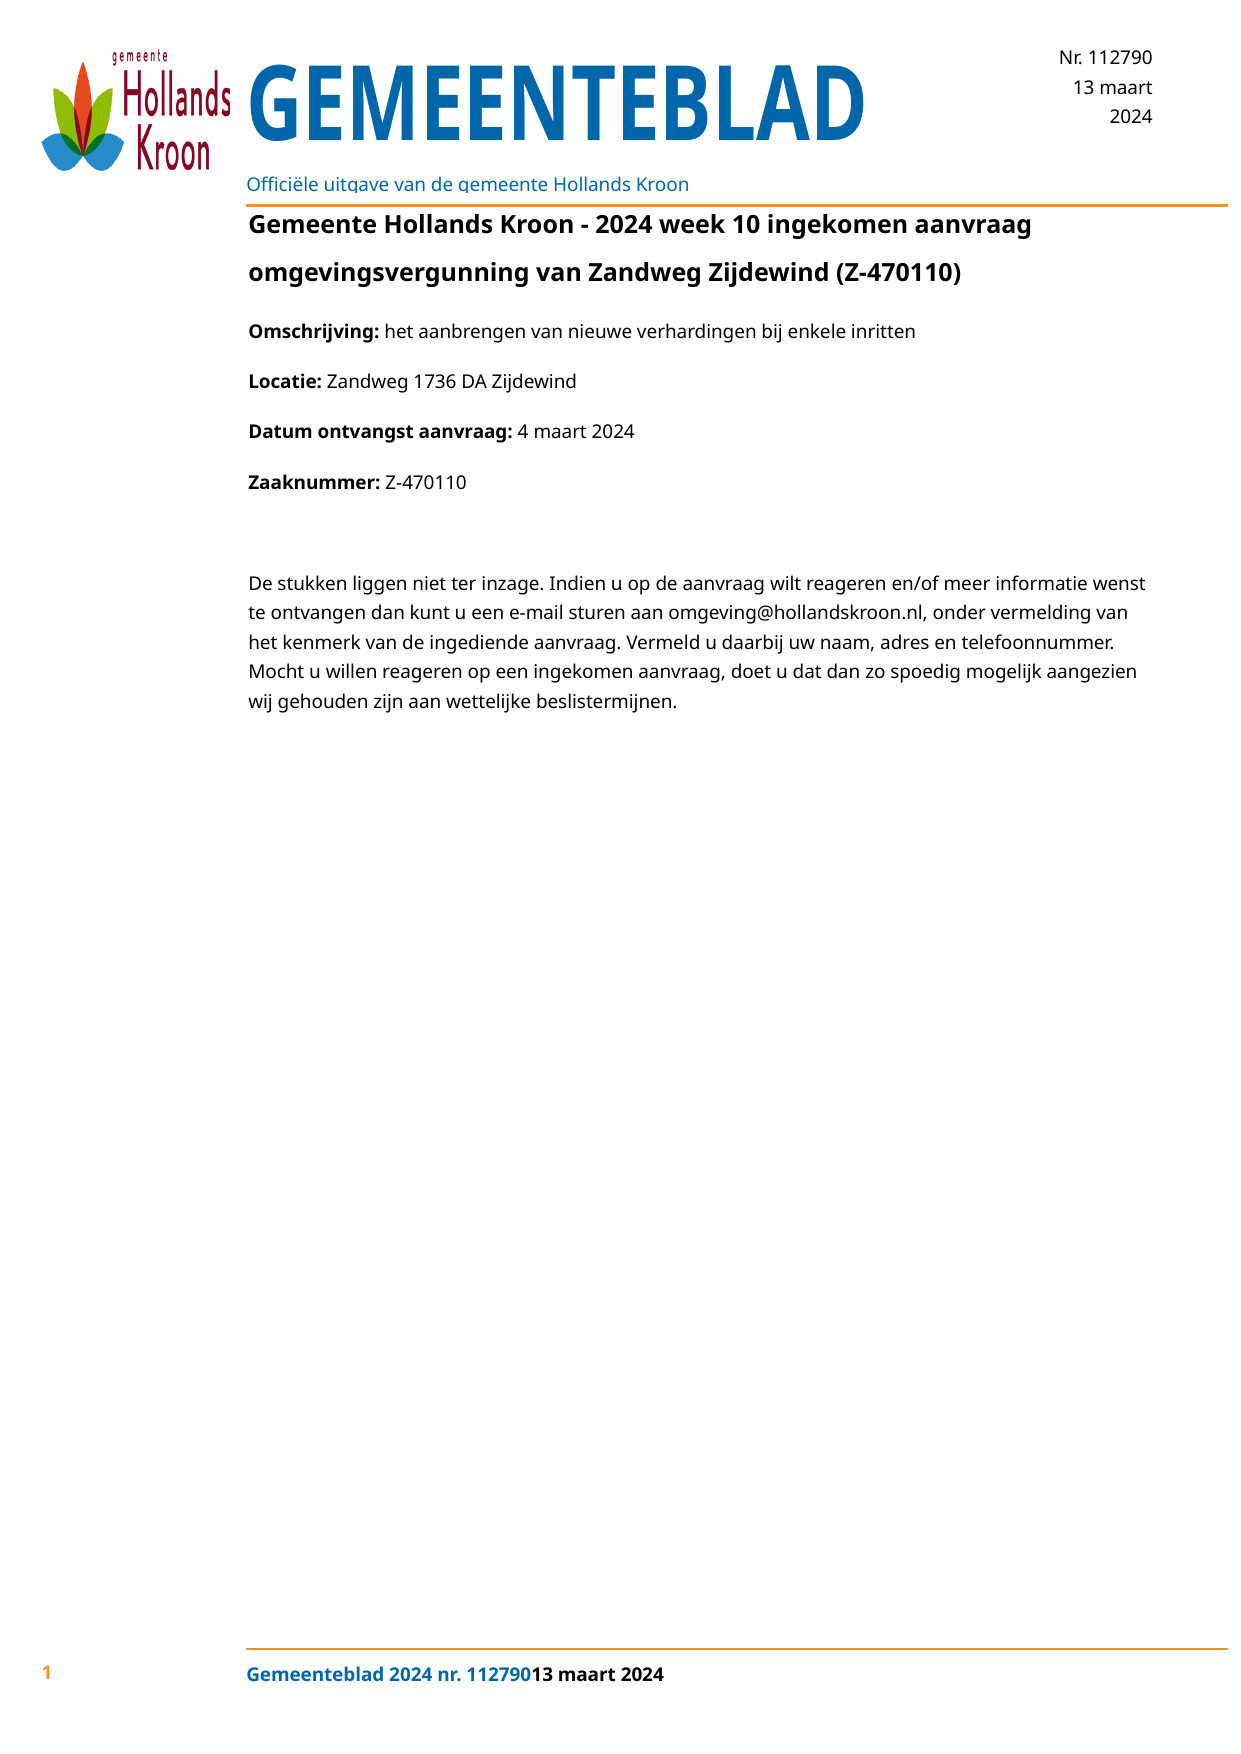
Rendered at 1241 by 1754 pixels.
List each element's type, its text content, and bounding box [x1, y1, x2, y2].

picture [41, 47, 231, 172]
text Gemeente Hollands Kroon - 2024 week 10 ingekomen aanvraag omgevingsvergunning van Zandweg Zijdewind (Z-470110) [248, 207, 1152, 288]
text Datum ontvangst aanvraag: 4 maart 2024 [248, 419, 1152, 444]
text Locatie: Zandweg 1736 DA Zijdewind [248, 368, 1152, 394]
text Omschrijving: het aanbrengen van nieuwe verhardingen bij enkele inritten [248, 318, 1152, 344]
text De stukken liggen niet ter inzage. Indien u op de aanvraag wilt reageren en/of meer informatie wenst te ontvangen dan kunt u een e-mail sturen aan omgeving@hollandskroon.nl, onder vermelding van het kenmerk van de ingediende aanvraag. Vermeld u daarbij uw naam, adres en telefoonnummer. Mocht u willen reageren op een ingekomen aanvraag, doet u dat dan zo spoedig mogelijk aangezien wij gehouden zijn aan wettelijke beslistermijnen. [248, 570, 1152, 714]
text Zaaknummer: Z-470110 [248, 469, 1152, 495]
